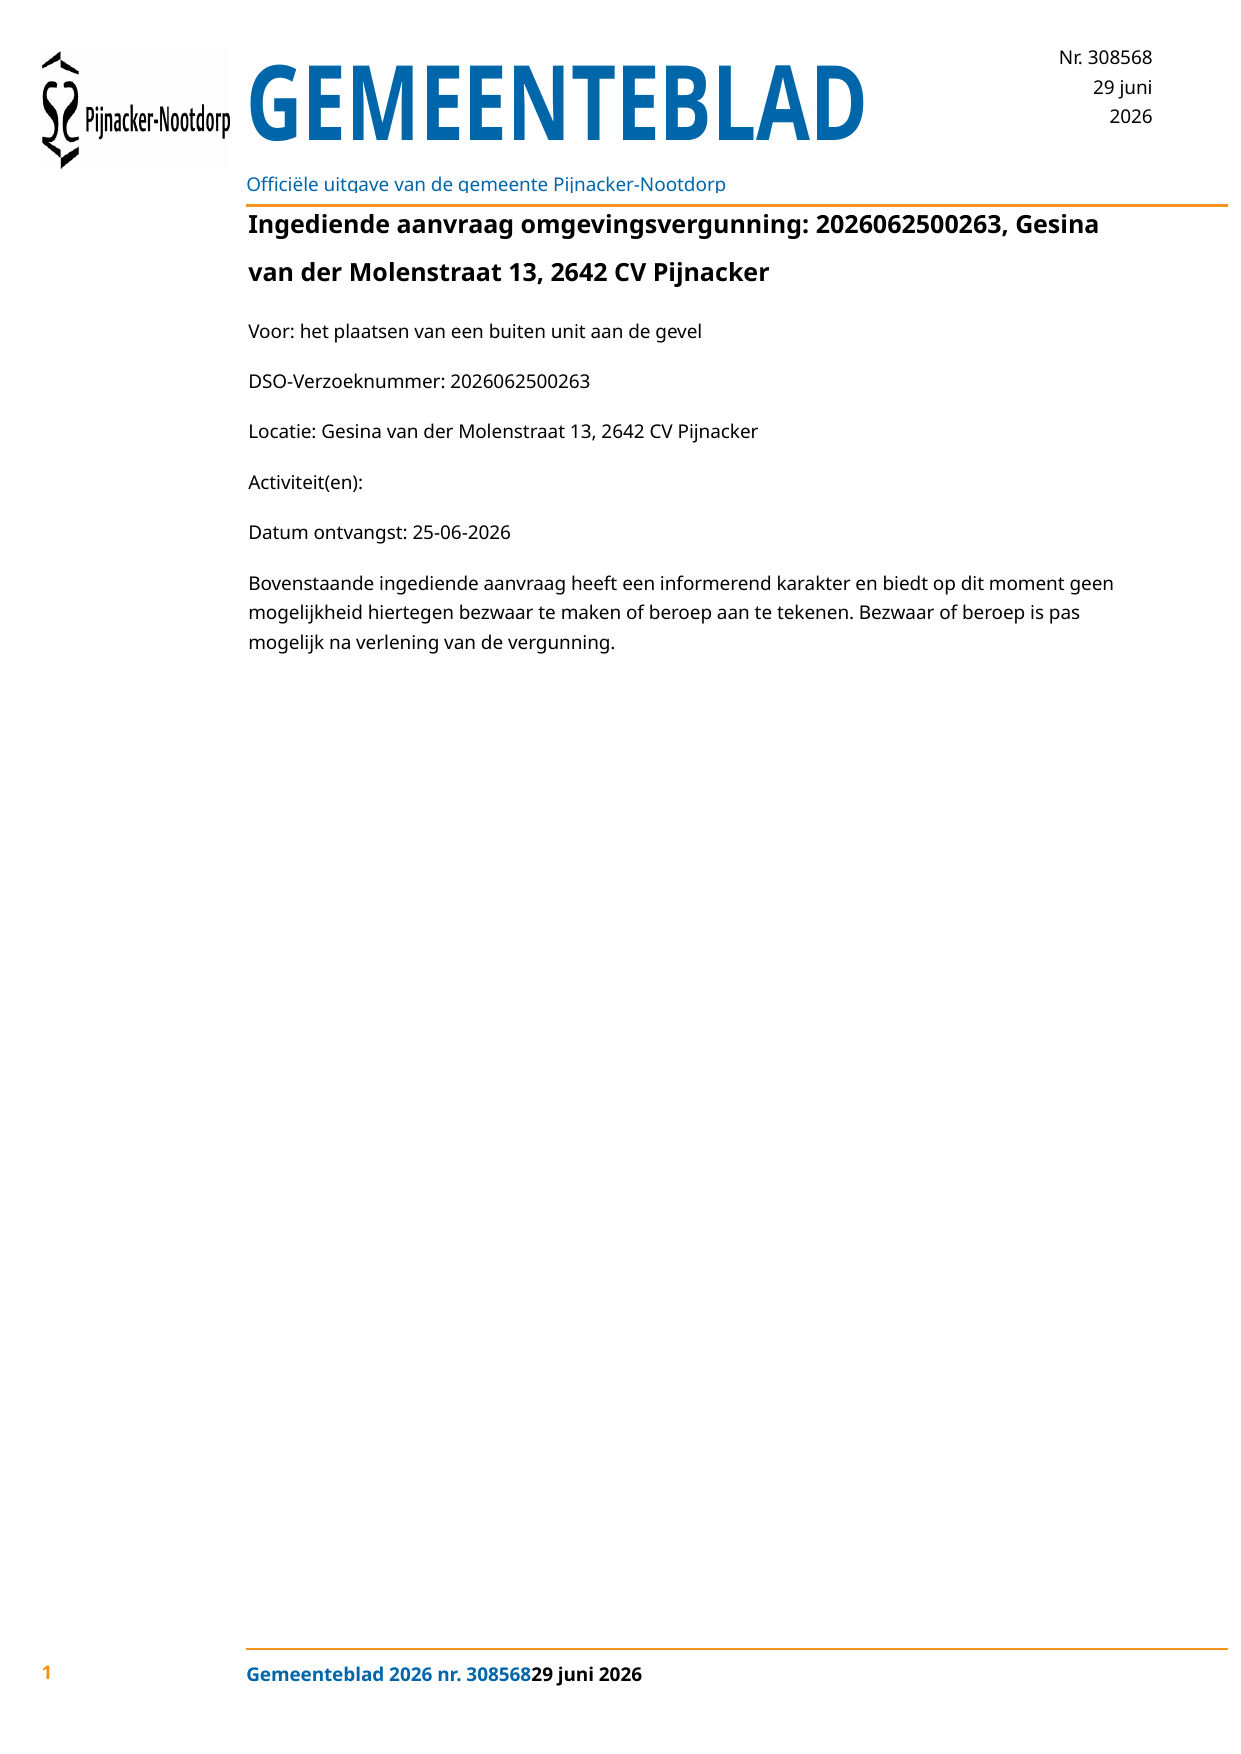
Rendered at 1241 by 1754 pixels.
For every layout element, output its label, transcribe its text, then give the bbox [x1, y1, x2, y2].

picture [41, 47, 231, 172]
text Voor: het plaatsen van een buiten unit aan de gevel [248, 318, 1152, 344]
text DSO-Verzoeknummer: 2026062500263 [248, 368, 1152, 394]
text Bovenstaande ingediende aanvraag heeft een informerend karakter en biedt op dit moment geen mogelijkheid hiertegen bezwaar te maken of beroep aan te tekenen. Bezwaar of beroep is pas mogelijk na verlening van de vergunning. [248, 570, 1152, 655]
text Ingediende aanvraag omgevingsvergunning: 2026062500263, Gesina van der Molenstraat 13, 2642 CV Pijnacker [248, 207, 1152, 288]
text Activiteit(en): [248, 469, 1152, 495]
text Locatie: Gesina van der Molenstraat 13, 2642 CV Pijnacker [248, 419, 1152, 444]
text Datum ontvangst: 25-06-2026 [248, 519, 1152, 545]
